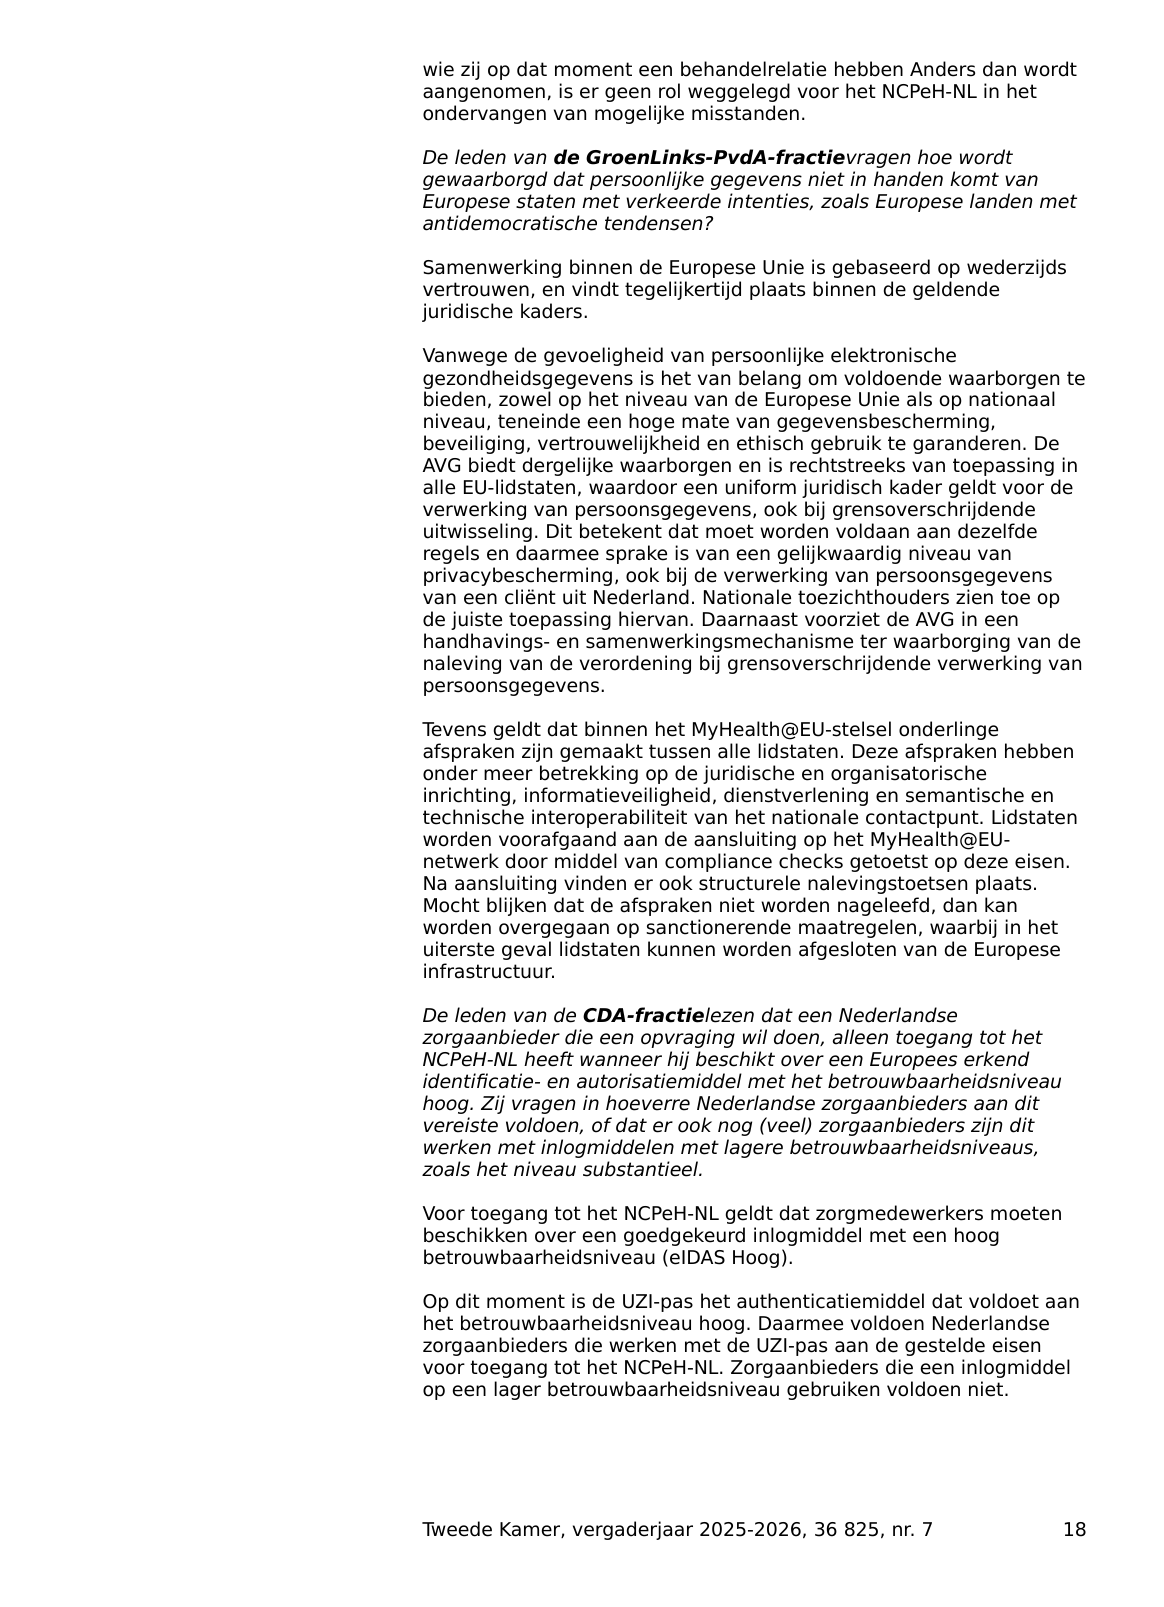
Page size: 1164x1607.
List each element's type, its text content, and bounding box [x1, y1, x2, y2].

text Voor toegang tot het NCPeH-NL geldt dat zorgmedewerkers moeten beschikken over een goedgekeurd inlogmiddel met een hoog betrouwbaarheidsniveau (eIDAS Hoog). [422, 1203, 1087, 1269]
text Samenwerking binnen de Europese Unie is gebaseerd op wederzijds vertrouwen, en vindt tegelijkertijd plaats binnen de geldende juridische kaders. [422, 257, 1087, 323]
text Vanwege de gevoeligheid van persoonlijke elektronische gezondheidsgegevens is het van belang om voldoende waarborgen te bieden, zowel op het niveau van de Europese Unie als op nationaal niveau, teneinde een hoge mate van gegevensbescherming, beveiliging, vertrouwelijkheid en ethisch gebruik te garanderen. De AVG biedt dergelijke waarborgen en is rechtstreeks van toepassing in alle EU-lidstaten, waardoor een uniform juridisch kader geldt voor de verwerking van persoonsgegevens, ook bij grensoverschrijdende uitwisseling. Dit betekent dat moet worden voldaan aan dezelfde regels en daarmee sprake is van een gelijkwaardig niveau van privacybescherming, ook bij de verwerking van persoonsgegevens van een cliënt uit Nederland. Nationale toezichthouders zien toe op de juiste toepassing hiervan. Daarnaast voorziet de AVG in een handhavings- en samenwerkingsmechanisme ter waarborging van de naleving van de verordening bij grensoverschrijdende verwerking van persoonsgegevens. [422, 345, 1087, 697]
text Tevens geldt dat binnen het MyHealth@EU-stelsel onderlinge afspraken zijn gemaakt tussen alle lidstaten. Deze afspraken hebben onder meer betrekking op de juridische en organisatorische inrichting, informatieveiligheid, dienstverlening en semantische en technische interoperabiliteit van het nationale contactpunt. Lidstaten worden voorafgaand aan de aansluiting op het MyHealth@EU-netwerk door middel van compliance checks getoetst op deze eisen. Na aansluiting vinden er ook structurele nalevingstoetsen plaats. Mocht blijken dat de afspraken niet worden nageleefd, dan kan worden overgegaan op sanctionerende maatregelen, waarbij in het uiterste geval lidstaten kunnen worden afgesloten van de Europese infrastructuur. [422, 719, 1087, 983]
text De leden van de GroenLinks-PvdA-fractievragen hoe wordt gewaarborgd dat persoonlijke gegevens niet in handen komt van Europese staten met verkeerde intenties, zoals Europese landen met antidemocratische tendensen? [422, 147, 1087, 235]
text De leden van de CDA-fractielezen dat een Nederlandse zorgaanbieder die een opvraging wil doen, alleen toegang tot het NCPeH-NL heeft wanneer hij beschikt over een Europees erkend identificatie- en autorisatiemiddel met het betrouwbaarheidsniveau hoog. Zij vragen in hoeverre Nederlandse zorgaanbieders aan dit vereiste voldoen, of dat er ook nog (veel) zorgaanbieders zijn dit werken met inlogmiddelen met lagere betrouwbaarheidsniveaus, zoals het niveau substantieel. [422, 1005, 1087, 1181]
text wie zij op dat moment een behandelrelatie hebben Anders dan wordt aangenomen, is er geen rol weggelegd voor het NCPeH-NL in het ondervangen van mogelijke misstanden. [422, 59, 1087, 125]
text Op dit moment is de UZI-pas het authenticatiemiddel dat voldoet aan het betrouwbaarheidsniveau hoog. Daarmee voldoen Nederlandse zorgaanbieders die werken met de UZI-pas aan de gestelde eisen voor toegang tot het NCPeH-NL. Zorgaanbieders die een inlogmiddel op een lager betrouwbaarheidsniveau gebruiken voldoen niet. [422, 1291, 1087, 1401]
